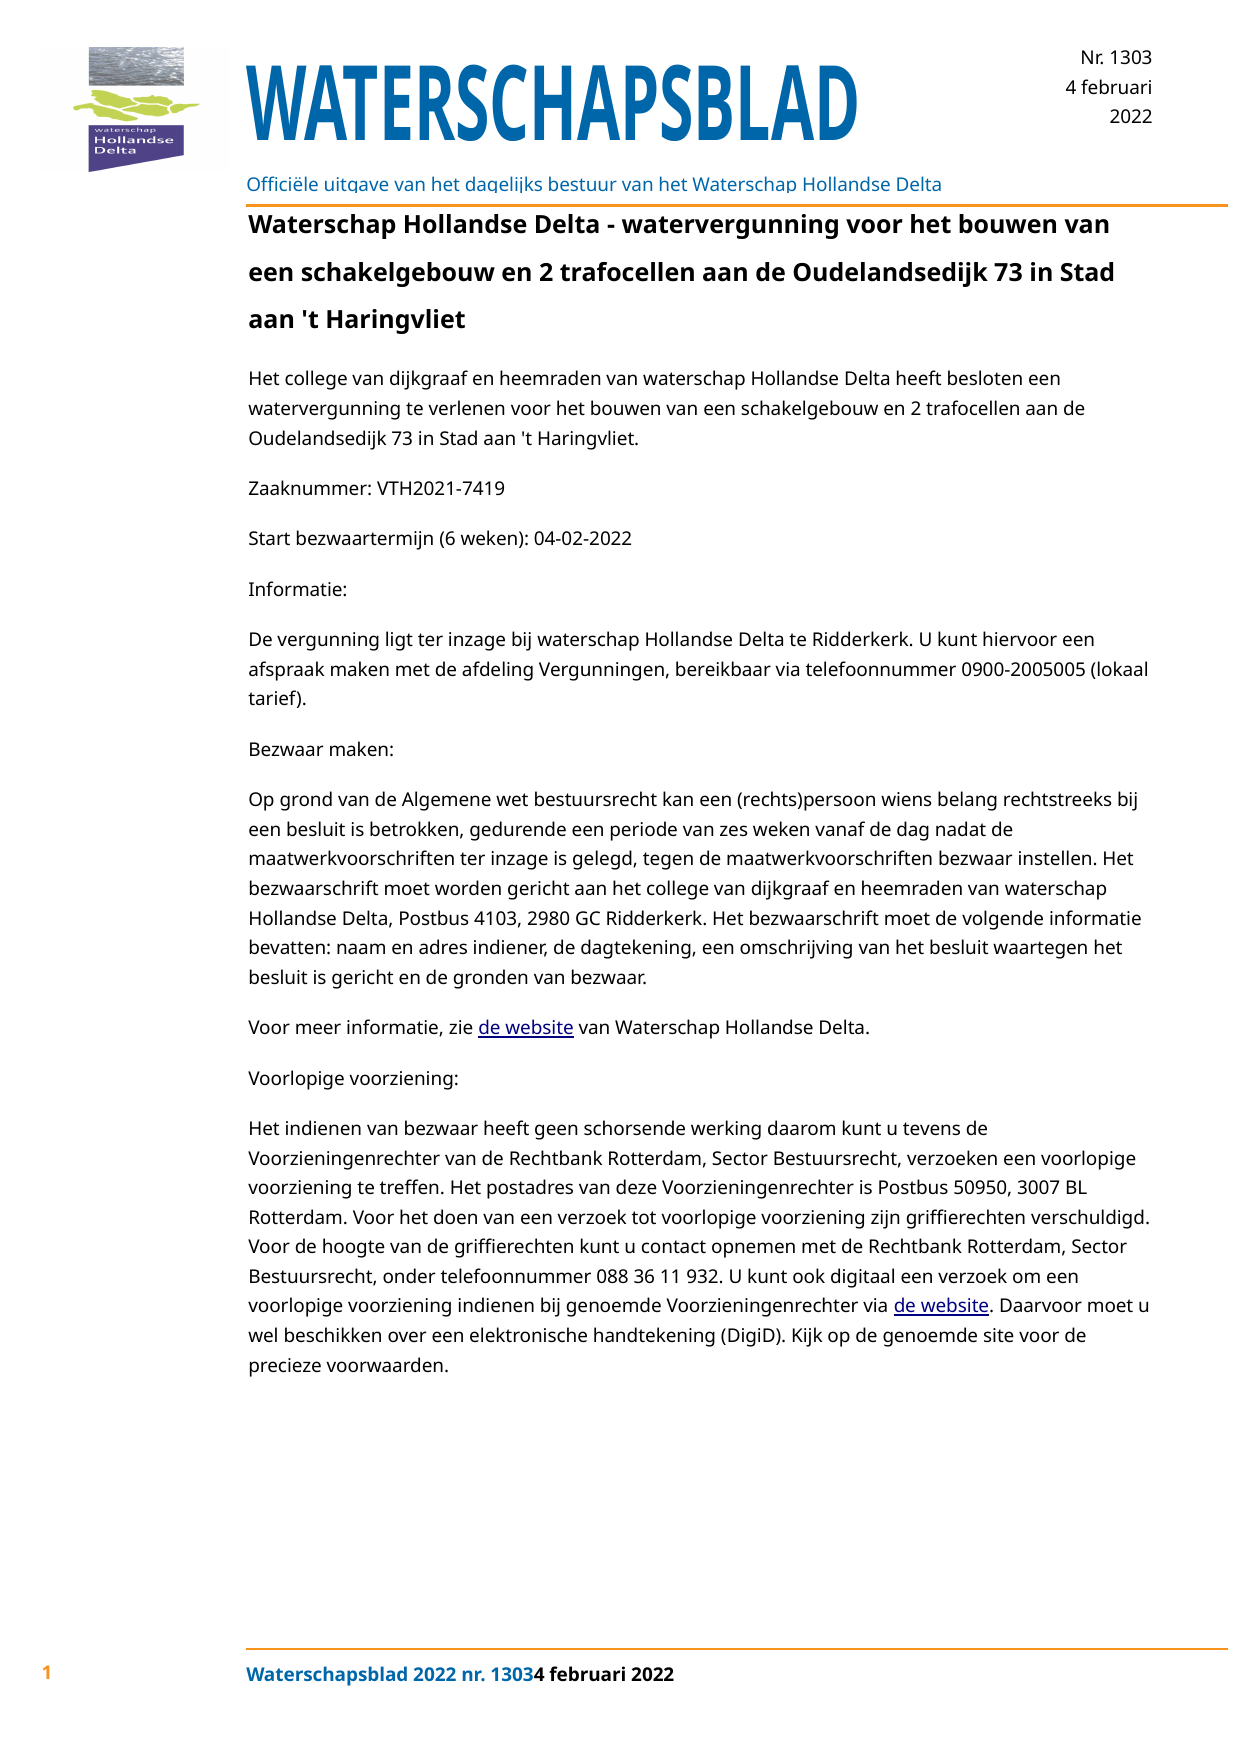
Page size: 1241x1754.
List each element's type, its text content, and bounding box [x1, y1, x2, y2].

text Voorlopige voorziening: [248, 1065, 1152, 1090]
text Het college van dijkgraaf en heemraden van waterschap Hollandse Delta heeft besloten een watervergunning te verlenen voor het bouwen van een schakelgebouw en 2 trafocellen aan de Oudelandsedijk 73 in Stad aan 't Haringvliet. [248, 366, 1152, 450]
text Voor meer informatie, zie de website van Waterschap Hollandse Delta. [248, 1014, 1152, 1040]
text De vergunning ligt ter inzage bij waterschap Hollandse Delta te Ridderkerk. U kunt hiervoor een afspraak maken met de afdeling Vergunningen, bereikbaar via telefoonnummer 0900-2005005 (lokaal tarief). [248, 626, 1152, 711]
picture [41, 47, 231, 172]
text Op grond van de Algemene wet bestuursrecht kan een (rechts)persoon wiens belang rechtstreeks bij een besluit is betrokken, gedurende een periode van zes weken vanaf de dag nadat de maatwerkvoorschriften ter inzage is gelegd, tegen de maatwerkvoorschriften bezwaar instellen. Het bezwaarschrift moet worden gericht aan het college van dijkgraaf en heemraden van waterschap Hollandse Delta, Postbus 4103, 2980 GC Ridderkerk. Het bezwaarschrift moet de volgende informatie bevatten: naam en adres indiener, de dagtekening, een omschrijving van het besluit waartegen het besluit is gericht en de gronden van bezwaar. [248, 786, 1152, 989]
text Het indienen van bezwaar heeft geen schorsende werking daarom kunt u tevens de Voorzieningenrechter van de Rechtbank Rotterdam, Sector Bestuursrecht, verzoeken een voorlopige voorziening te treffen. Het postadres van deze Voorzieningenrechter is Postbus 50950, 3007 BL Rotterdam. Voor het doen van een verzoek tot voorlopige voorziening zijn griffierechten verschuldigd. Voor de hoogte van de griffierechten kunt u contact opnemen met de Rechtbank Rotterdam, Sector Bestuursrecht, onder telefoonnummer 088 36 11 932. U kunt ook digitaal een verzoek om een voorlopige voorziening indienen bij genoemde Voorzieningenrechter via de website. Daarvoor moet u wel beschikken over een elektronische handtekening (DigiD). Kijk op de genoemde site voor de precieze voorwaarden. [248, 1115, 1152, 1377]
text Bezwaar maken: [248, 736, 1152, 762]
text Informatie: [248, 576, 1152, 602]
text Zaaknummer: VTH2021-7419 [248, 475, 1152, 501]
text Start bezwaartermijn (6 weken): 04-02-2022 [248, 526, 1152, 551]
text Waterschap Hollandse Delta - watervergunning voor het bouwen van een schakelgebouw en 2 trafocellen aan de Oudelandsedijk 73 in Stad aan 't Haringvliet [248, 207, 1152, 336]
